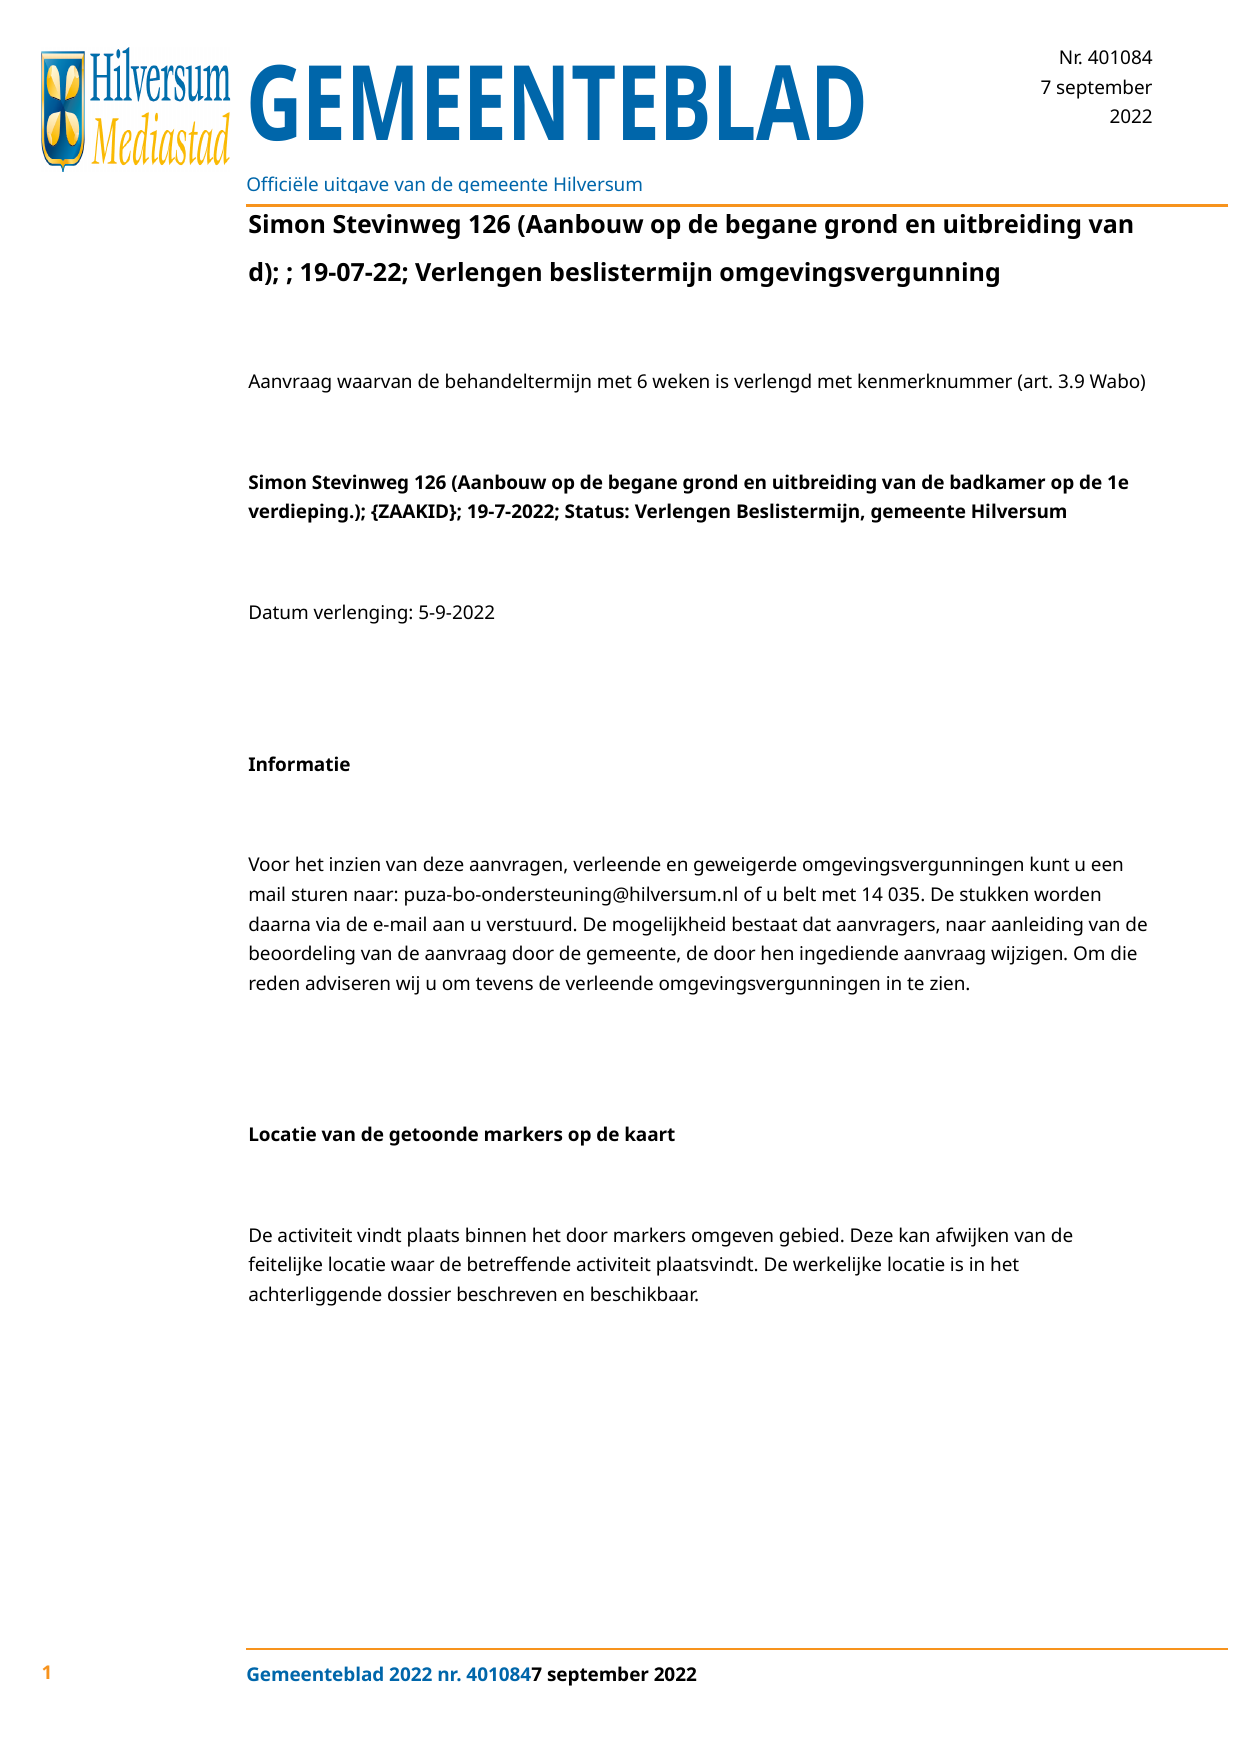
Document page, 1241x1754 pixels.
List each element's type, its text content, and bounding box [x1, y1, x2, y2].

picture [41, 47, 231, 172]
text Informatie [248, 751, 1152, 777]
text Simon Stevinweg 126 (Aanbouw op de begane grond en uitbreiding van de badkamer op de 1e verdieping.); {ZAAKID}; 19-7-2022; Status: Verlengen Beslistermijn, gemeente Hilversum [248, 469, 1152, 524]
text Aanvraag waarvan de behandeltermijn met 6 weken is verlengd met kenmerknummer (art. 3.9 Wabo) [248, 368, 1152, 394]
text De activiteit vindt plaats binnen het door markers omgeven gebied. Deze kan afwijken van de feitelijke locatie waar de betreffende activiteit plaatsvindt. De werkelijke locatie is in het achterliggende dossier beschreven en beschikbaar. [248, 1222, 1152, 1307]
text Simon Stevinweg 126 (Aanbouw op de begane grond en uitbreiding van d); ; 19-07-22; Verlengen beslistermijn omgevingsvergunning [248, 207, 1152, 288]
text Datum verlenging: 5-9-2022 [248, 599, 1152, 625]
text Locatie van de getoonde markers op de kaart [248, 1121, 1152, 1147]
text Voor het inzien van deze aanvragen, verleende en geweigerde omgevingsvergunningen kunt u een mail sturen naar: puza-bo-ondersteuning@hilversum.nl of u belt met 14 035. De stukken worden daarna via de e-mail aan u verstuurd. De mogelijkheid bestaat dat aanvragers, naar aanleiding van de beoordeling van de aanvraag door de gemeente, de door hen ingediende aanvraag wijzigen. Om die reden adviseren wij u om tevens de verleende omgevingsvergunningen in te zien. [248, 852, 1152, 996]
